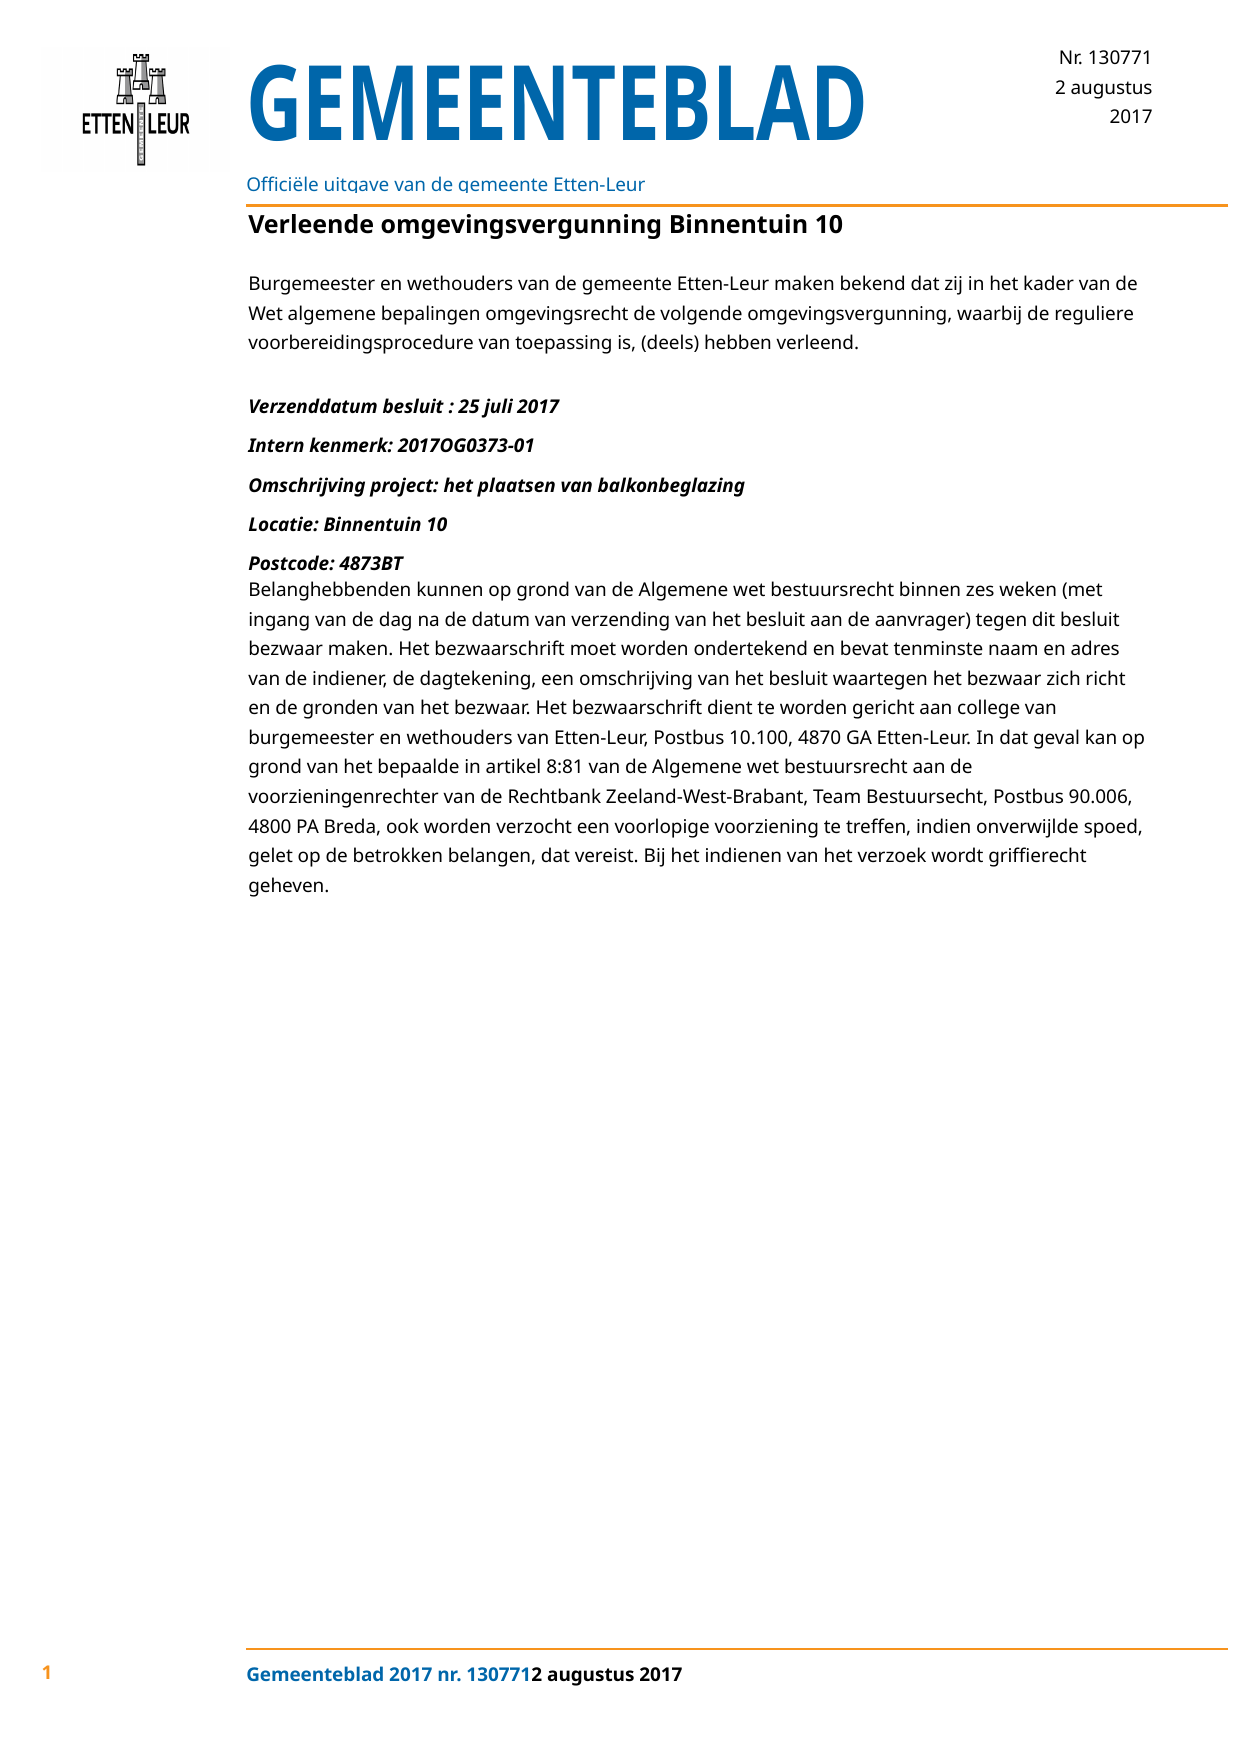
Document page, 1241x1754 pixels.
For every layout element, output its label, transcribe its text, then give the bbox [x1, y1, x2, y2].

picture [41, 47, 231, 172]
text Locatie: Binnentuin 10 [248, 511, 1152, 537]
text Verleende omgevingsvergunning Binnentuin 10 [248, 207, 1152, 241]
text Belanghebbenden kunnen op grond van de Algemene wet bestuursrecht binnen zes weken (met ingang van de dag na de datum van verzending van het besluit aan de aanvrager) tegen dit besluit bezwaar maken. Het bezwaarschrift moet worden ondertekend en bevat tenminste naam en adres van de indiener, de dagtekening, een omschrijving van het besluit waartegen het bezwaar zich richt en de gronden van het bezwaar. Het bezwaarschrift dient te worden gericht aan college van burgemeester en wethouders van Etten-Leur, Postbus 10.100, 4870 GA Etten-Leur. In dat geval kan op grond van het bepaalde in artikel 8:81 van de Algemene wet bestuursrecht aan de voorzieningenrechter van de Rechtbank Zeeland-West-Brabant, Team Bestuursecht, Postbus 90.006, 4800 PA Breda, ook worden verzocht een voorlopige voorziening te treffen, indien onverwijlde spoed, gelet op de betrokken belangen, dat vereist. Bij het indienen van het verzoek wordt griffierecht geheven. [248, 576, 1152, 898]
text Burgemeester en wethouders van de gemeente Etten-Leur maken bekend dat zij in het kader van de Wet algemene bepalingen omgevingsrecht de volgende omgevingsvergunning, waarbij de reguliere voorbereidingsprocedure van toepassing is, (deels) hebben verleend. [248, 270, 1152, 355]
text Postcode: 4873BT [248, 551, 1152, 576]
text Omschrijving project: het plaatsen van balkonbeglazing [248, 472, 1152, 498]
text Intern kenmerk: 2017OG0373-01 [248, 433, 1152, 458]
text Verzenddatum besluit : 25 juli 2017 [248, 393, 1152, 419]
